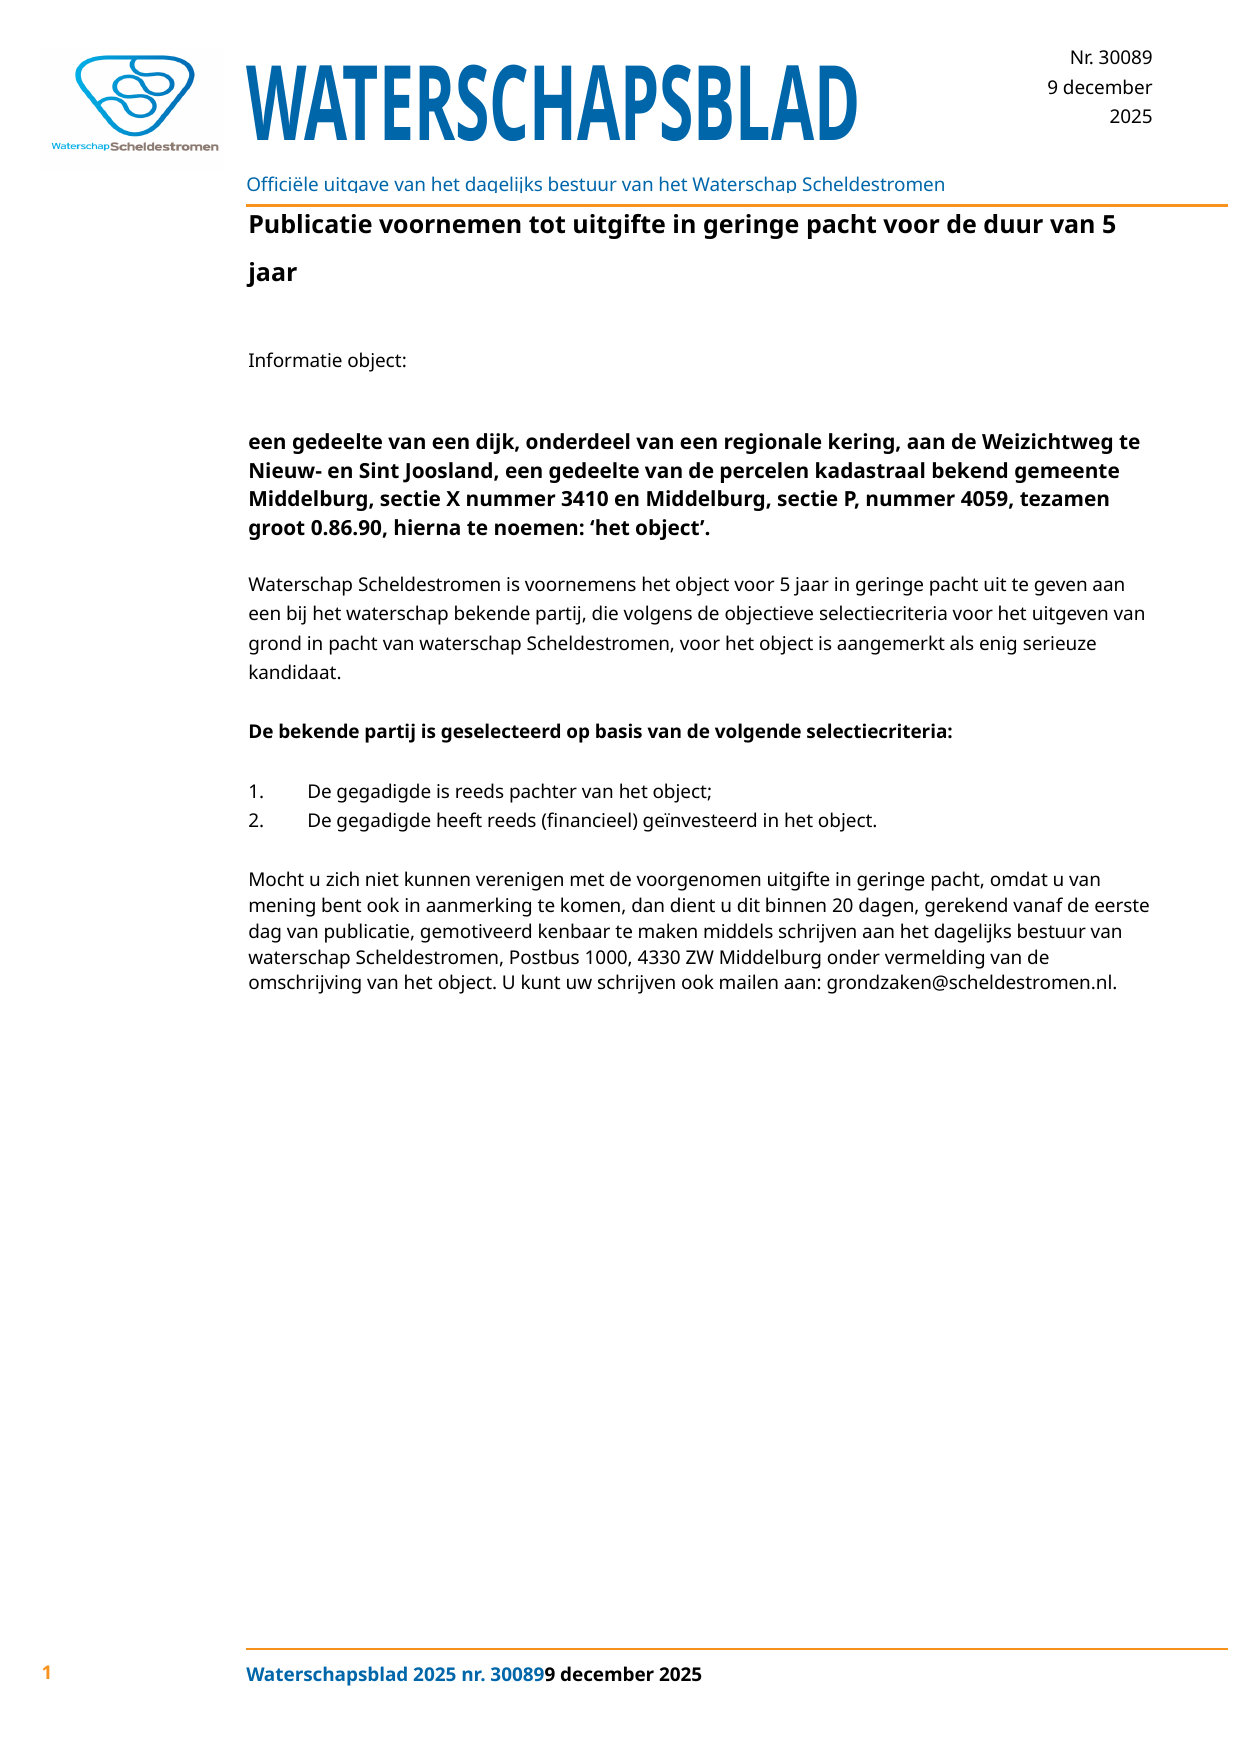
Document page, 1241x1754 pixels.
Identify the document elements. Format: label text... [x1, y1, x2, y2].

text Informatie object: [248, 347, 1152, 373]
text Publicatie voornemen tot uitgifte in geringe pacht voor de duur van 5 jaar [248, 207, 1152, 288]
text Waterschap Scheldestromen is voornemens het object voor 5 jaar in geringe pacht uit te geven aan een bij het waterschap bekende partij, die volgens de objectieve selectiecriteria voor het uitgeven van grond in pacht van waterschap Scheldestromen, voor het object is aangemerkt als enig serieuze kandidaat. [248, 571, 1152, 685]
list De gegadigde is reeds pachter van het object; [248, 778, 1152, 804]
picture [41, 47, 231, 172]
text De bekende partij is geselecteerd op basis van de volgende selectiecriteria: [248, 719, 1152, 744]
text Mocht u zich niet kunnen verenigen met de voorgenomen uitgifte in geringe pacht, omdat u van mening bent ook in aanmerking te komen, dan dient u dit binnen 20 dagen, gerekend vanaf de eerste dag van publicatie, gemotiveerd kenbaar te maken middels schrijven aan het dagelijks bestuur van waterschap Scheldestromen, Postbus 1000, 4330 ZW Middelburg onder vermelding van de omschrijving van het object. U kunt uw schrijven ook mailen aan: grondzaken@scheldestromen.nl. [248, 867, 1152, 995]
list De gegadigde heeft reeds (financieel) geïnvesteerd in het object. [248, 807, 1152, 833]
text een gedeelte van een dijk, onderdeel van een regionale kering, aan de Weizichtweg te Nieuw- en Sint Joosland, een gedeelte van de percelen kadastraal bekend gemeente Middelburg, sectie X nummer 3410 en Middelburg, sectie P, nummer 4059, tezamen groot 0.86.90, hierna te noemen: ‘het object’. [248, 427, 1152, 541]
